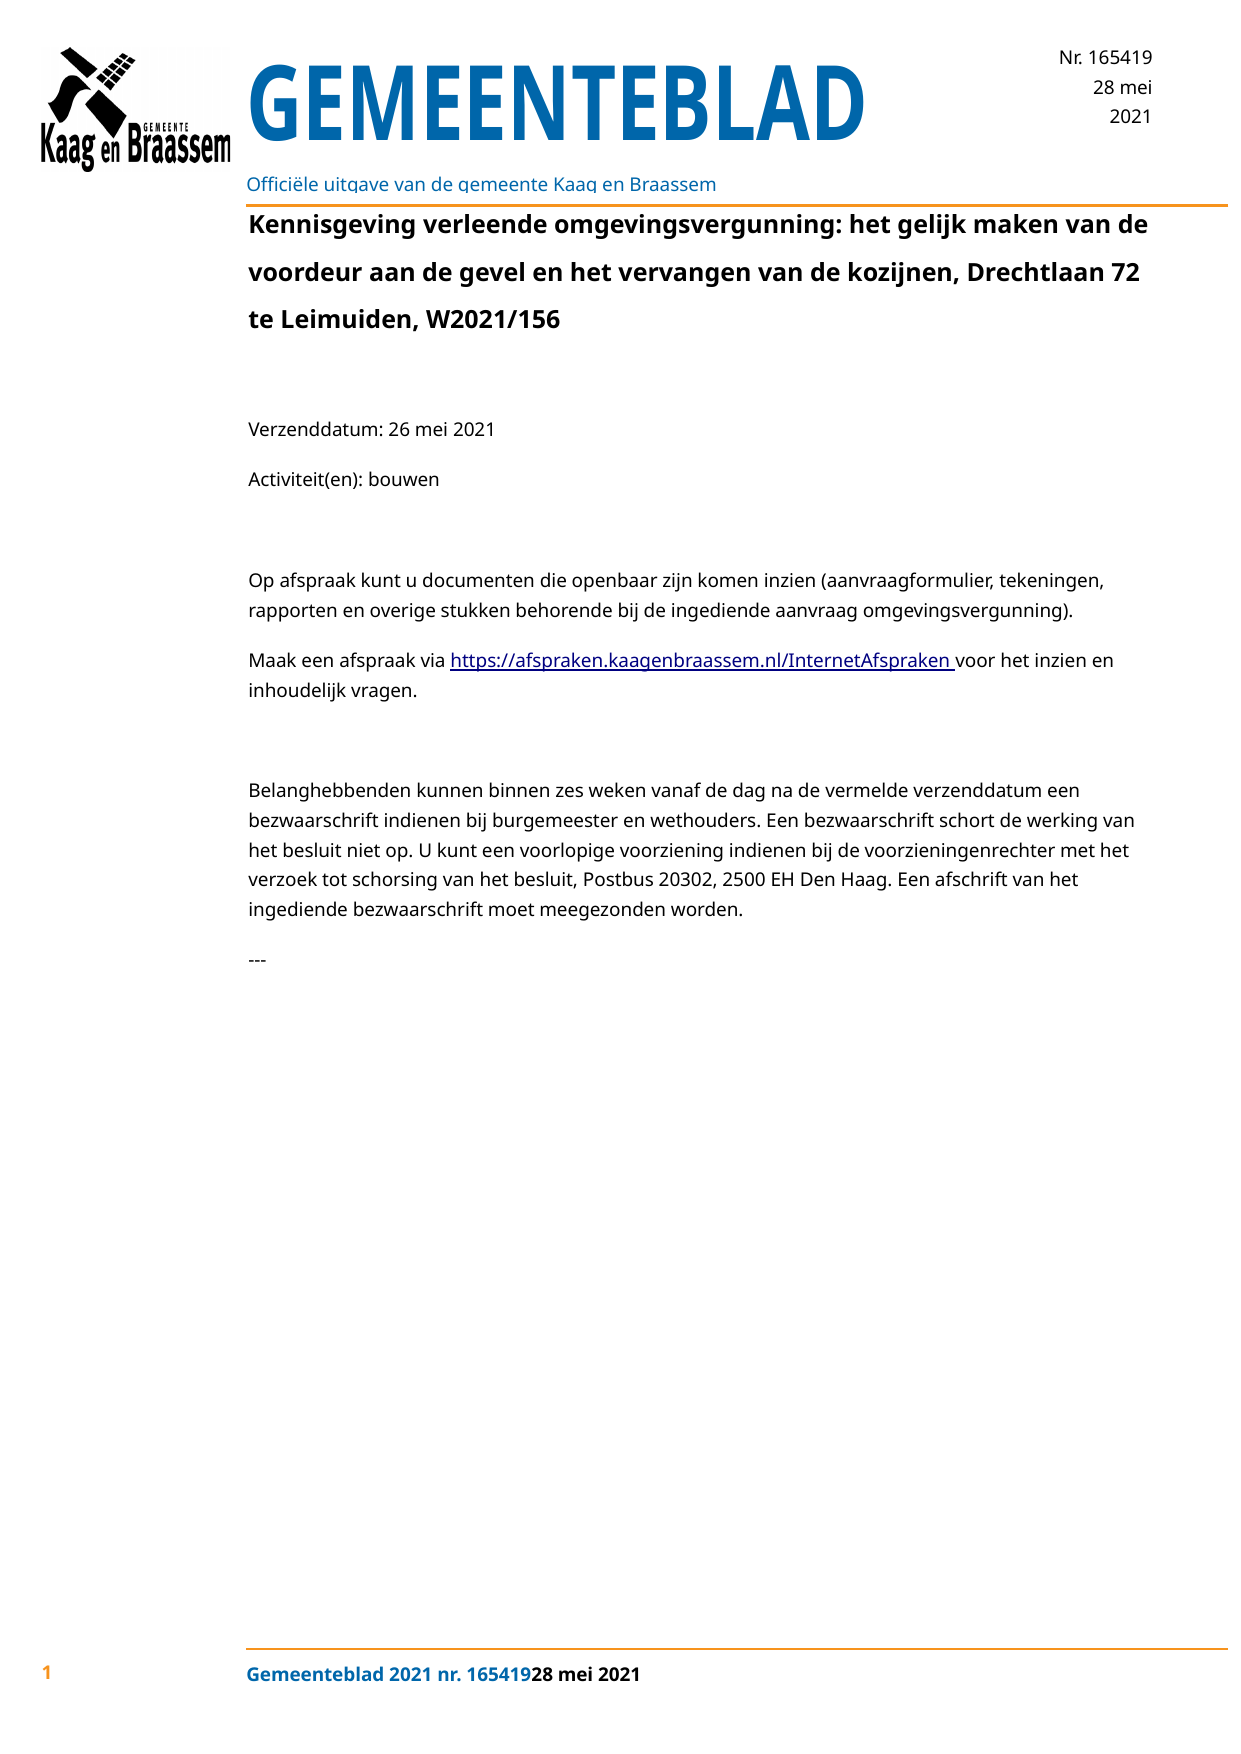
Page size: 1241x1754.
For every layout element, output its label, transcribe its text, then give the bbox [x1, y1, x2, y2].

text Activiteit(en): bouwen [248, 466, 1152, 492]
text Maak een afspraak via https://afspraken.kaagenbraassem.nl/InternetAfspraken voor het inzien en inhoudelijk vragen. [248, 647, 1152, 702]
text Verzenddatum: 26 mei 2021 [248, 416, 1152, 442]
text Op afspraak kunt u documenten die openbaar zijn komen inzien (aanvraagformulier, tekeningen, rapporten en overige stukken behorende bij de ingediende aanvraag omgevingsvergunning). [248, 567, 1152, 622]
text Kennisgeving verleende omgevingsvergunning: het gelijk maken van de voordeur aan de gevel en het vervangen van de kozijnen, Drechtlaan 72 te Leimuiden, W2021/156 [248, 207, 1152, 336]
text --- [248, 946, 1152, 972]
picture [41, 47, 231, 172]
text Belanghebbenden kunnen binnen zes weken vanaf de dag na de vermelde verzenddatum een bezwaarschrift indienen bij burgemeester en wethouders. Een bezwaarschrift schort de werking van het besluit niet op. U kunt een voorlopige voorziening indienen bij de voorzieningenrechter met het verzoek tot schorsing van het besluit, Postbus 20302, 2500 EH Den Haag. Een afschrift van het ingediende bezwaarschrift moet meegezonden worden. [248, 778, 1152, 922]
